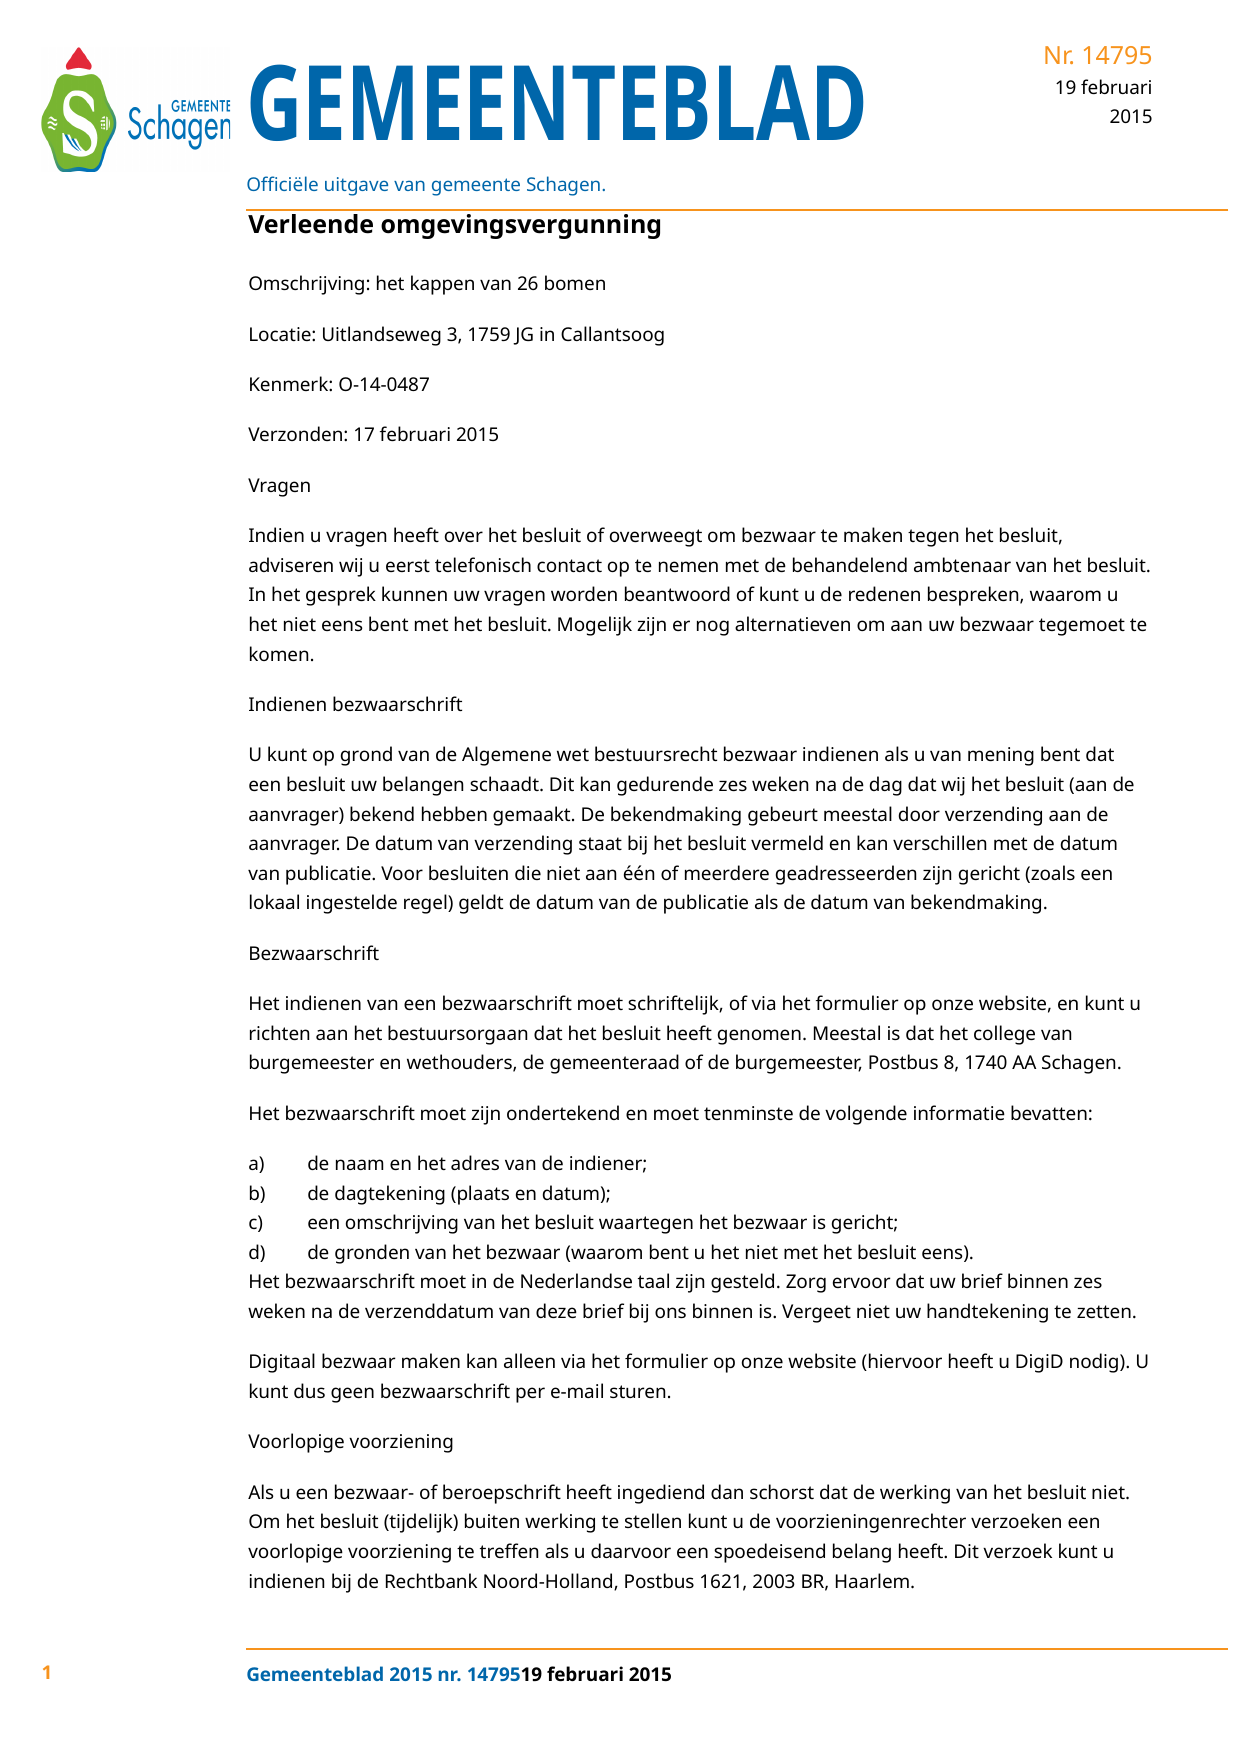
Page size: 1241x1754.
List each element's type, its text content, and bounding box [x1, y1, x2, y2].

text Indienen bezwaarschrift [248, 691, 1152, 717]
text Locatie: Uitlandseweg 3, 1759 JG in Callantsoog [248, 321, 1152, 346]
text Verzonden: 17 februari 2015 [248, 422, 1152, 447]
text Vragen [248, 472, 1152, 498]
text Indien u vragen heeft over het besluit of overweegt om bezwaar te maken tegen het besluit, adviseren wij u eerst telefonisch contact op te nemen met de behandelend ambtenaar van het besluit. In het gesprek kunnen uw vragen worden beantwoord of kunt u de redenen bespreken, waarom u het niet eens bent met het besluit. Mogelijk zijn er nog alternatieven om aan uw bezwaar tegemoet te komen. [248, 522, 1152, 666]
text U kunt op grond van de Algemene wet bestuursrecht bezwaar indienen als u van mening bent dat een besluit uw belangen schaadt. Dit kan gedurende zes weken na de dag dat wij het besluit (aan de aanvrager) bekend hebben gemaakt. De bekendmaking gebeurt meestal door verzending aan de aanvrager. De datum van verzending staat bij het besluit vermeld en kan verschillen met de datum van publicatie. Voor besluiten die niet aan één of meerdere geadresseerden zijn gericht (zoals een lokaal ingestelde regel) geldt de datum van de publicatie als de datum van bekendmaking. [248, 742, 1152, 915]
text Kenmerk: O-14-0487 [248, 371, 1152, 397]
text Omschrijving: het kappen van 26 bomen [248, 270, 1152, 296]
text Digitaal bezwaar maken kan alleen via het formulier op onze website (hiervoor heeft u DigiD nodig). U kunt dus geen bezwaarschrift per e-mail sturen. [248, 1349, 1152, 1404]
text Bezwaarschrift [248, 940, 1152, 966]
text Voorlopige voorziening [248, 1429, 1152, 1454]
list de naam en het adres van de indiener; [248, 1150, 1152, 1176]
picture [41, 47, 231, 172]
list een omschrijving van het besluit waartegen het bezwaar is gericht; [248, 1209, 1152, 1235]
text Het bezwaarschrift moet in de Nederlandse taal zijn gesteld. Zorg ervoor dat uw brief binnen zes weken na de verzenddatum van deze brief bij ons binnen is. Vergeet niet uw handtekening te zetten. [248, 1269, 1152, 1324]
list de dagtekening (plaats en datum); [248, 1180, 1152, 1206]
text Het indienen van een bezwaarschrift moet schriftelijk, of via het formulier op onze website, en kunt u richten aan het bestuursorgaan dat het besluit heeft genomen. Meestal is dat het college van burgemeester en wethouders, de gemeenteraad of de burgemeester, Postbus 8, 1740 AA Schagen. [248, 990, 1152, 1075]
list de gronden van het bezwaar (waarom bent u het niet met het besluit eens). [248, 1239, 1152, 1265]
text Verleende omgevingsvergunning [248, 211, 1152, 241]
text Als u een bezwaar- of beroepschrift heeft ingediend dan schorst dat de werking van het besluit niet. Om het besluit (tijdelijk) buiten werking te stellen kunt u de voorzieningenrechter verzoeken een voorlopige voorziening te treffen als u daarvoor een spoedeisend belang heeft. Dit verzoek kunt u indienen bij de Rechtbank Noord-Holland, Postbus 1621, 2003 BR, Haarlem. [248, 1479, 1152, 1593]
text Het bezwaarschrift moet zijn ondertekend en moet tenminste de volgende informatie bevatten: [248, 1100, 1152, 1126]
